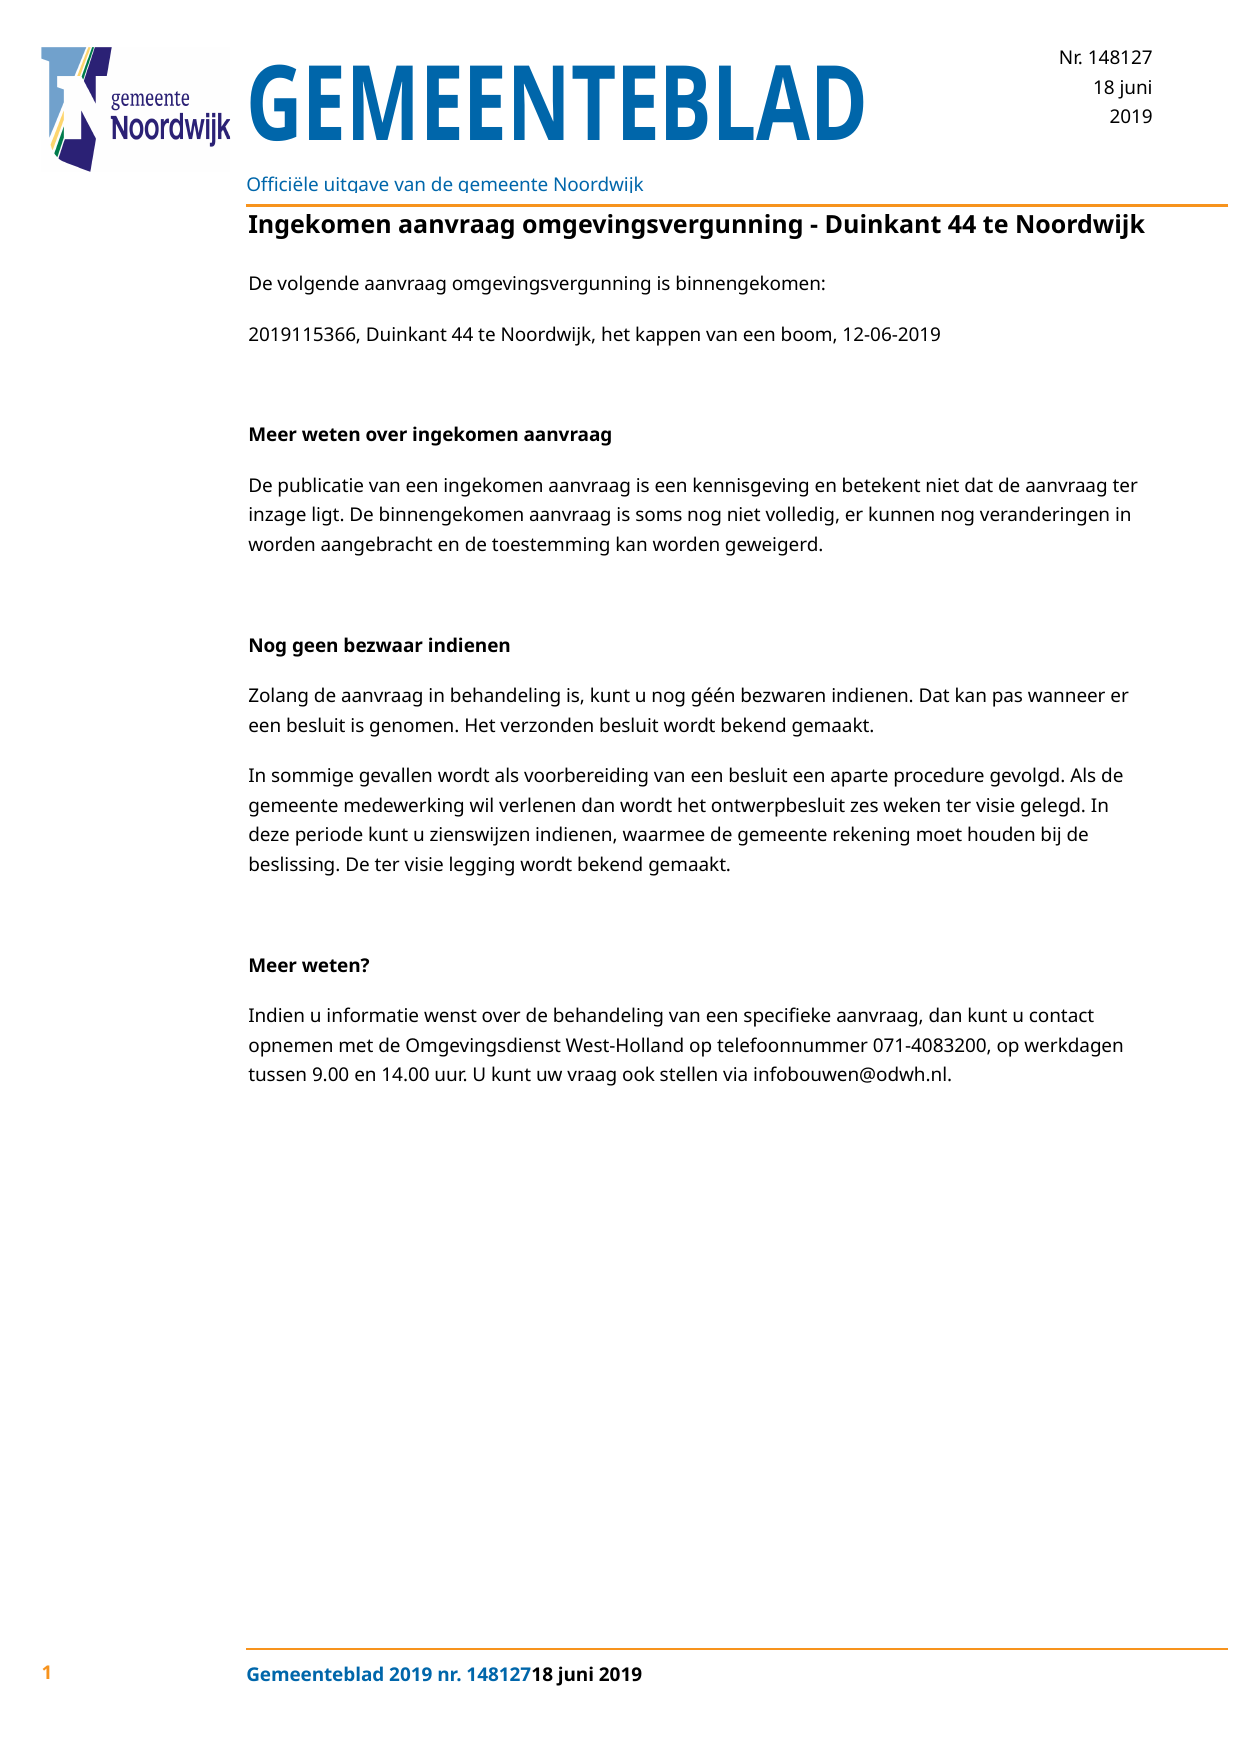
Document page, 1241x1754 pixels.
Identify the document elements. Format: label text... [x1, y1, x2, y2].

text Meer weten? [248, 952, 1152, 978]
text De volgende aanvraag omgevingsvergunning is binnengekomen: [248, 270, 1152, 296]
text De publicatie van een ingekomen aanvraag is een kennisgeving en betekent niet dat de aanvraag ter inzage ligt. De binnengekomen aanvraag is soms nog niet volledig, er kunnen nog veranderingen in worden aangebracht en de toestemming kan worden geweigerd. [248, 472, 1152, 557]
text In sommige gevallen wordt als voorbereiding van een besluit een aparte procedure gevolgd. Als de gemeente medewerking wil verlenen dan wordt het ontwerpbesluit zes weken ter visie gelegd. In deze periode kunt u zienswijzen indienen, waarmee de gemeente rekening moet houden bij de beslissing. De ter visie legging wordt bekend gemaakt. [248, 762, 1152, 877]
picture [41, 47, 231, 172]
text Nog geen bezwaar indienen [248, 632, 1152, 658]
text Zolang de aanvraag in behandeling is, kunt u nog géén bezwaren indienen. Dat kan pas wanneer er een besluit is genomen. Het verzonden besluit wordt bekend gemaakt. [248, 682, 1152, 738]
text Meer weten over ingekomen aanvraag [248, 422, 1152, 447]
text Indien u informatie wenst over de behandeling van een specifieke aanvraag, dan kunt u contact opnemen met de Omgevingsdienst West-Holland op telefoonnummer 071-4083200, op werkdagen tussen 9.00 en 14.00 uur. U kunt uw vraag ook stellen via infobouwen@odwh.nl. [248, 1002, 1152, 1087]
text Ingekomen aanvraag omgevingsvergunning - Duinkant 44 te Noordwijk [248, 207, 1152, 241]
text 2019115366, Duinkant 44 te Noordwijk, het kappen van een boom, 12-06-2019 [248, 321, 1152, 346]
